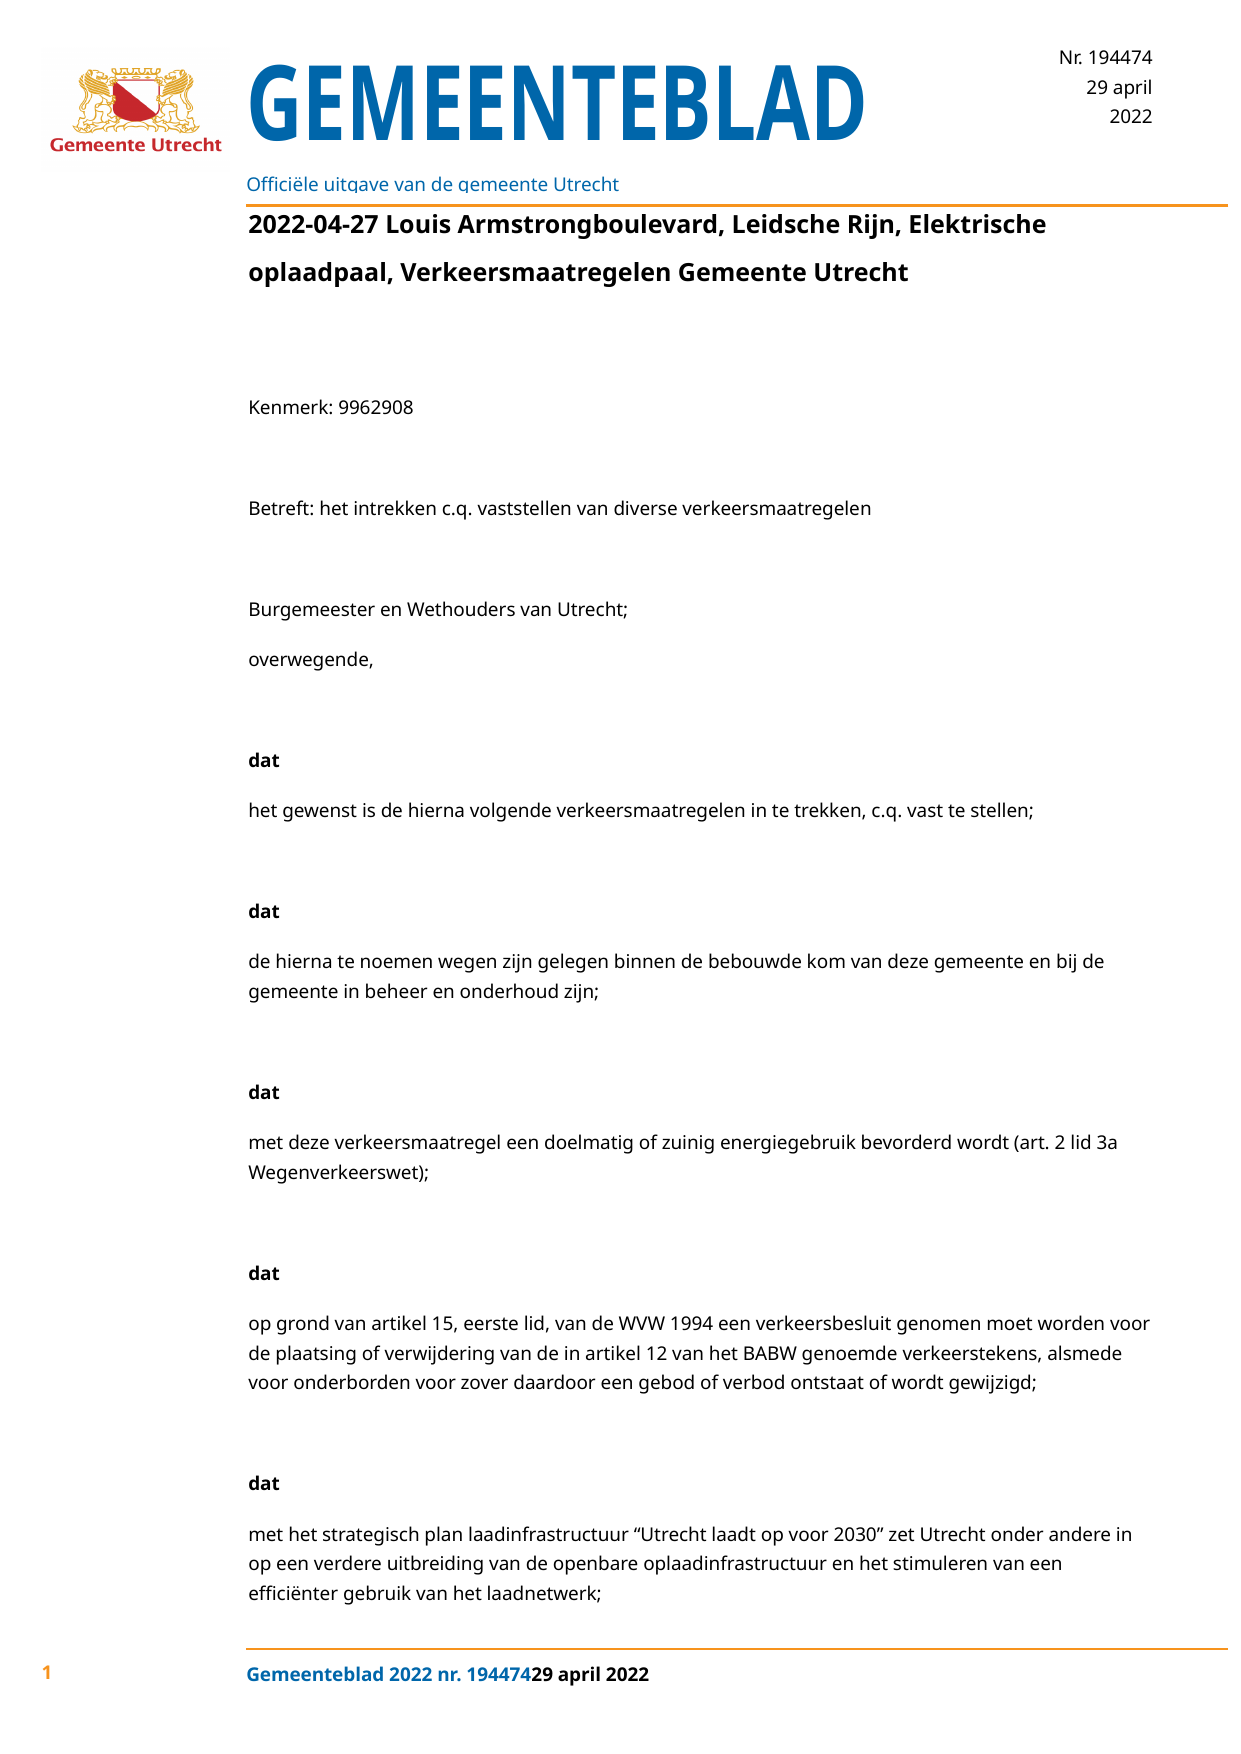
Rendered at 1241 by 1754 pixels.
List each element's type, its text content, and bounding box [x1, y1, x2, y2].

text dat [248, 1470, 1152, 1496]
text dat [248, 1079, 1152, 1105]
text met deze verkeersmaatregel een doelmatig of zuinig energiegebruik bevorderd wordt (art. 2 lid 3a Wegenverkeerswet); [248, 1129, 1152, 1185]
text Kenmerk: 9962908 [248, 394, 1152, 420]
text met het strategisch plan laadinfrastructuur “Utrecht laadt op voor 2030” zet Utrecht onder andere in op een verdere uitbreiding van de openbare oplaadinfrastructuur en het stimuleren van een efficiënter gebruik van het laadnetwerk; [248, 1521, 1152, 1606]
text het gewenst is de hierna volgende verkeersmaatregelen in te trekken, c.q. vast te stellen; [248, 797, 1152, 823]
text Betreft: het intrekken c.q. vaststellen van diverse verkeersmaatregelen [248, 495, 1152, 521]
text 2022-04-27 Louis Armstrongboulevard, Leidsche Rijn, Elektrische oplaadpaal, Verkeersmaatregelen Gemeente Utrecht [248, 207, 1152, 288]
text dat [248, 747, 1152, 773]
text de hierna te noemen wegen zijn gelegen binnen de bebouwde kom van deze gemeente en bij de gemeente in beheer en onderhoud zijn; [248, 949, 1152, 1004]
picture [41, 47, 231, 172]
text dat [248, 1260, 1152, 1286]
text overwegende, [248, 646, 1152, 672]
text dat [248, 898, 1152, 924]
text op grond van artikel 15, eerste lid, van de WVW 1994 een verkeersbesluit genomen moet worden voor de plaatsing of verwijdering van de in artikel 12 van het BABW genoemde verkeerstekens, alsmede voor onderborden voor zover daardoor een gebod of verbod ontstaat of wordt gewijzigd; [248, 1310, 1152, 1395]
text Burgemeester en Wethouders van Utrecht; [248, 596, 1152, 621]
